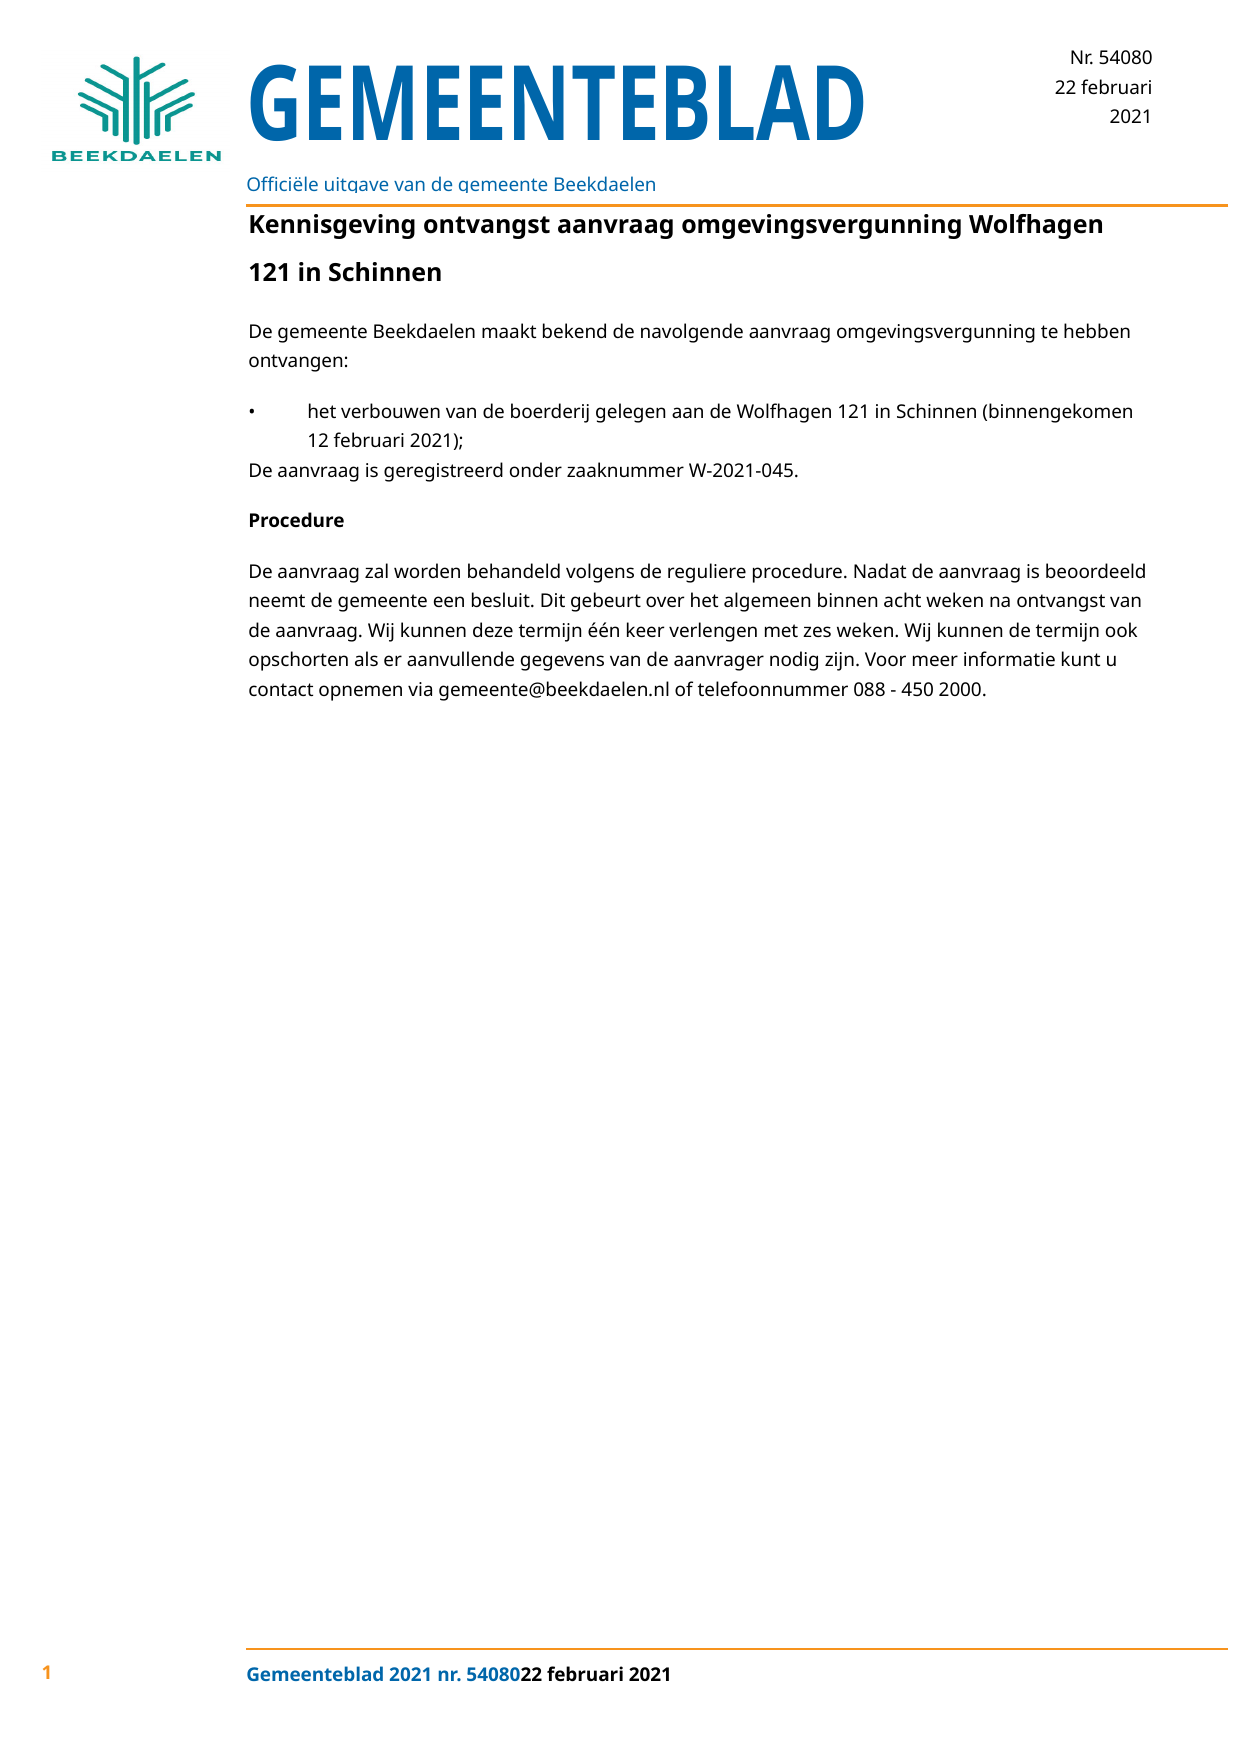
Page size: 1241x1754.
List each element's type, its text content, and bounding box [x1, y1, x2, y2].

text Procedure [248, 507, 1152, 533]
list het verbouwen van de boerderij gelegen aan de Wolfhagen 121 in Schinnen (binnengekomen 12 februari 2021); [248, 398, 1152, 453]
text De aanvraag is geregistreerd onder zaaknummer W-2021-045. [248, 457, 1152, 483]
text Kennisgeving ontvangst aanvraag omgevingsvergunning Wolfhagen 121 in Schinnen [248, 207, 1152, 288]
text De aanvraag zal worden behandeld volgens de reguliere procedure. Nadat de aanvraag is beoordeeld neemt de gemeente een besluit. Dit gebeurt over het algemeen binnen acht weken na ontvangst van de aanvraag. Wij kunnen deze termijn één keer verlengen met zes weken. Wij kunnen de termijn ook opschorten als er aanvullende gegevens van de aanvrager nodig zijn. Voor meer informatie kunt u contact opnemen via gemeente@beekdaelen.nl of telefoonnummer 088 - 450 2000. [248, 558, 1152, 702]
text De gemeente Beekdaelen maakt bekend de navolgende aanvraag omgevingsvergunning te hebben ontvangen: [248, 318, 1152, 373]
picture [41, 47, 231, 172]
